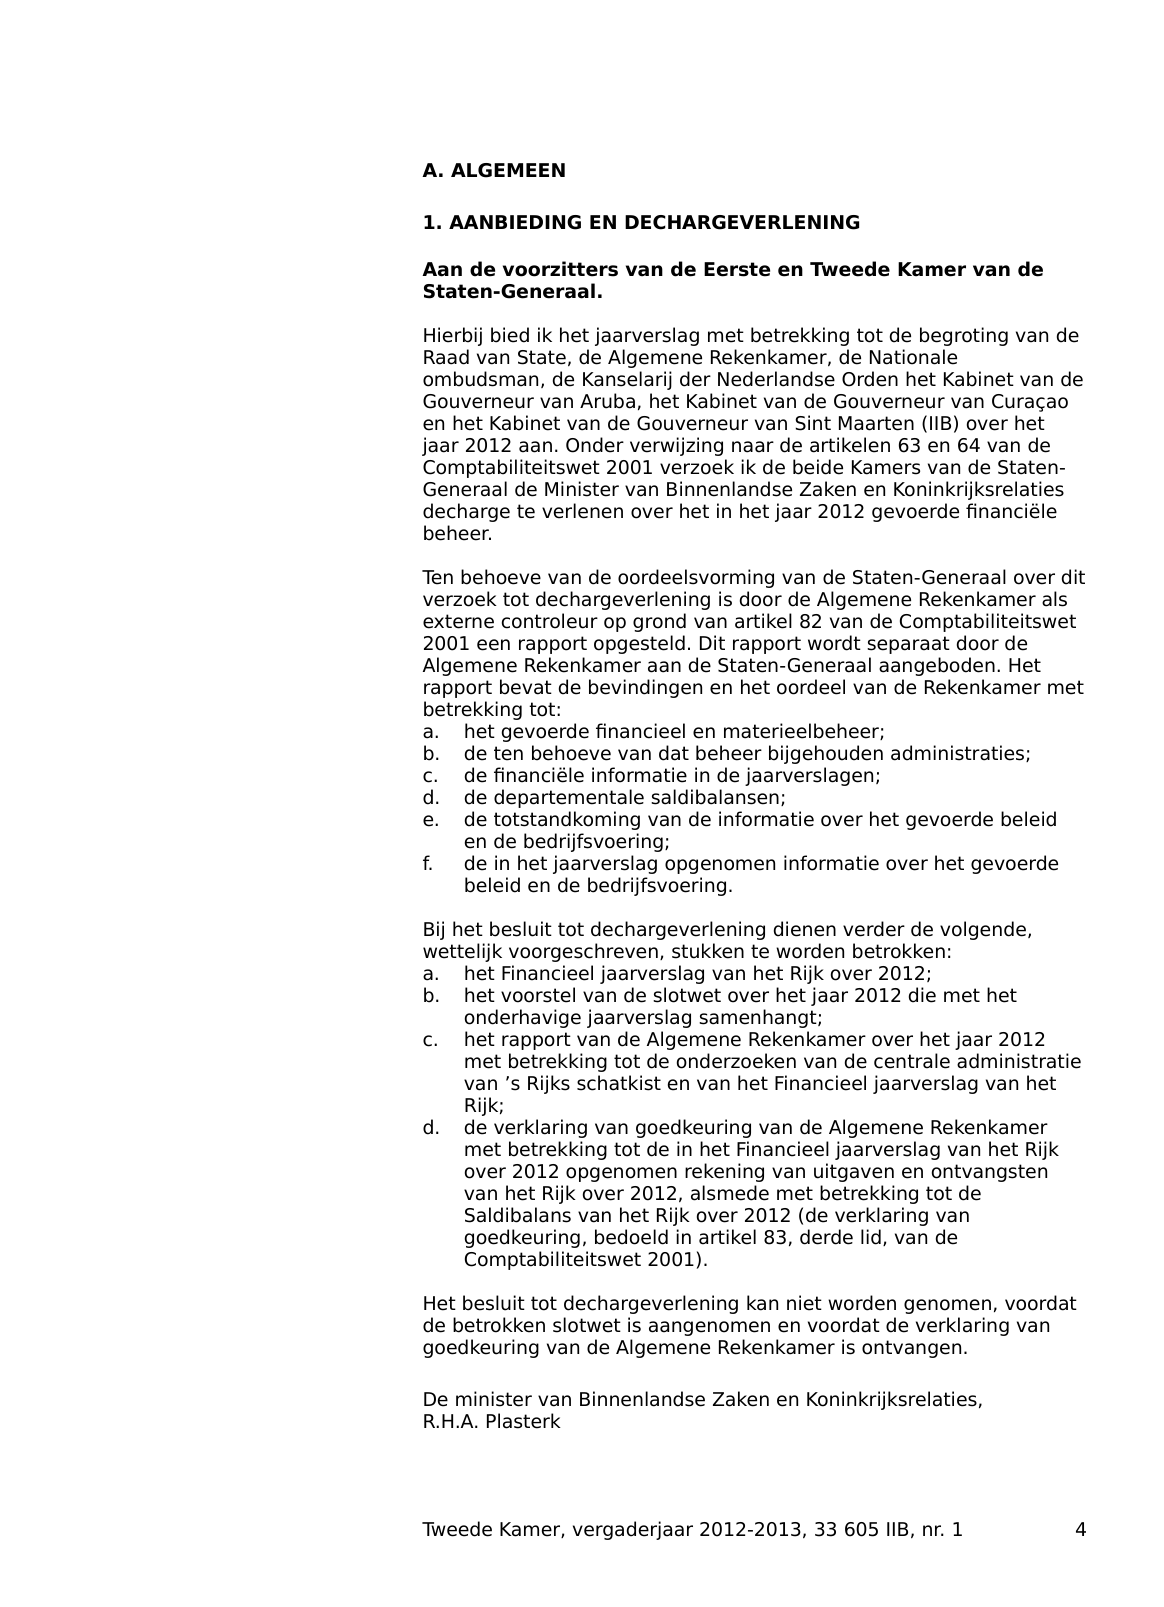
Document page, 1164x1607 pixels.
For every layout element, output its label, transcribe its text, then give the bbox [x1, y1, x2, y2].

text d. de departementale saldibalansen; [422, 787, 1087, 809]
text c. het rapport van de Algemene Rekenkamer over het jaar 2012 met betrekking tot de onderzoeken van de centrale administratie van ’s Rijks schatkist en van het Financieel jaarverslag van het Rijk; [422, 1029, 1087, 1117]
text a. het gevoerde financieel en materieelbeheer; [422, 721, 1087, 743]
text c. de financiële informatie in de jaarverslagen; [422, 765, 1087, 787]
text d. de verklaring van goedkeuring van de Algemene Rekenkamer met betrekking tot de in het Financieel jaarverslag van het Rijk over 2012 opgenomen rekening van uitgaven en ontvangsten van het Rijk over 2012, alsmede met betrekking tot de Saldibalans van het Rijk over 2012 (de verklaring van goedkeuring, bedoeld in artikel 83, derde lid, van de Comptabiliteitswet 2001). [422, 1117, 1087, 1271]
text De minister van Binnenlandse Zaken en Koninkrijksrelaties, R.H.A. Plasterk [422, 1389, 1087, 1433]
text Het besluit tot dechargeverlening kan niet worden genomen, voordat de betrokken slotwet is aangenomen en voordat de verklaring van goedkeuring van de Algemene Rekenkamer is ontvangen. [422, 1293, 1087, 1359]
text Aan de voorzitters van de Eerste en Tweede Kamer van de Staten-Generaal. [422, 259, 1087, 303]
text Bij het besluit tot dechargeverlening dienen verder de volgende, wettelijk voorgeschreven, stukken te worden betrokken: [422, 919, 1087, 963]
text e. de totstandkoming van de informatie over het gevoerde beleid en de bedrijfsvoering; [422, 809, 1087, 853]
text Ten behoeve van de oordeelsvorming van de Staten-Generaal over dit verzoek tot dechargeverlening is door de Algemene Rekenkamer als externe controleur op grond van artikel 82 van de Comptabiliteitswet 2001 een rapport opgesteld. Dit rapport wordt separaat door de Algemene Rekenkamer aan de Staten-Generaal aangeboden. Het rapport bevat de bevindingen en het oordeel van de Rekenkamer met betrekking tot: [422, 567, 1087, 721]
text a. het Financieel jaarverslag van het Rijk over 2012; [422, 963, 1087, 985]
text b. de ten behoeve van dat beheer bijgehouden administraties; [422, 743, 1087, 765]
subtitle 1. AANBIEDING EN DECHARGEVERLENING [422, 212, 1087, 234]
text f. de in het jaarverslag opgenomen informatie over het gevoerde beleid en de bedrijfsvoering. [422, 853, 1087, 897]
text Hierbij bied ik het jaarverslag met betrekking tot de begroting van de Raad van State, de Algemene Rekenkamer, de Nationale ombudsman, de Kanselarij der Nederlandse Orden het Kabinet van de Gouverneur van Aruba, het Kabinet van de Gouverneur van Curaçao en het Kabinet van de Gouverneur van Sint Maarten (IIB) over het jaar 2012 aan. Onder verwijzing naar de artikelen 63 en 64 van de Comptabiliteitswet 2001 verzoek ik de beide Kamers van de Staten-Generaal de Minister van Binnenlandse Zaken en Koninkrijksrelaties decharge te verlenen over het in het jaar 2012 gevoerde financiële beheer. [422, 325, 1087, 545]
subtitle A. ALGEMEEN [422, 160, 1087, 182]
text b. het voorstel van de slotwet over het jaar 2012 die met het onderhavige jaarverslag samenhangt; [422, 985, 1087, 1029]
